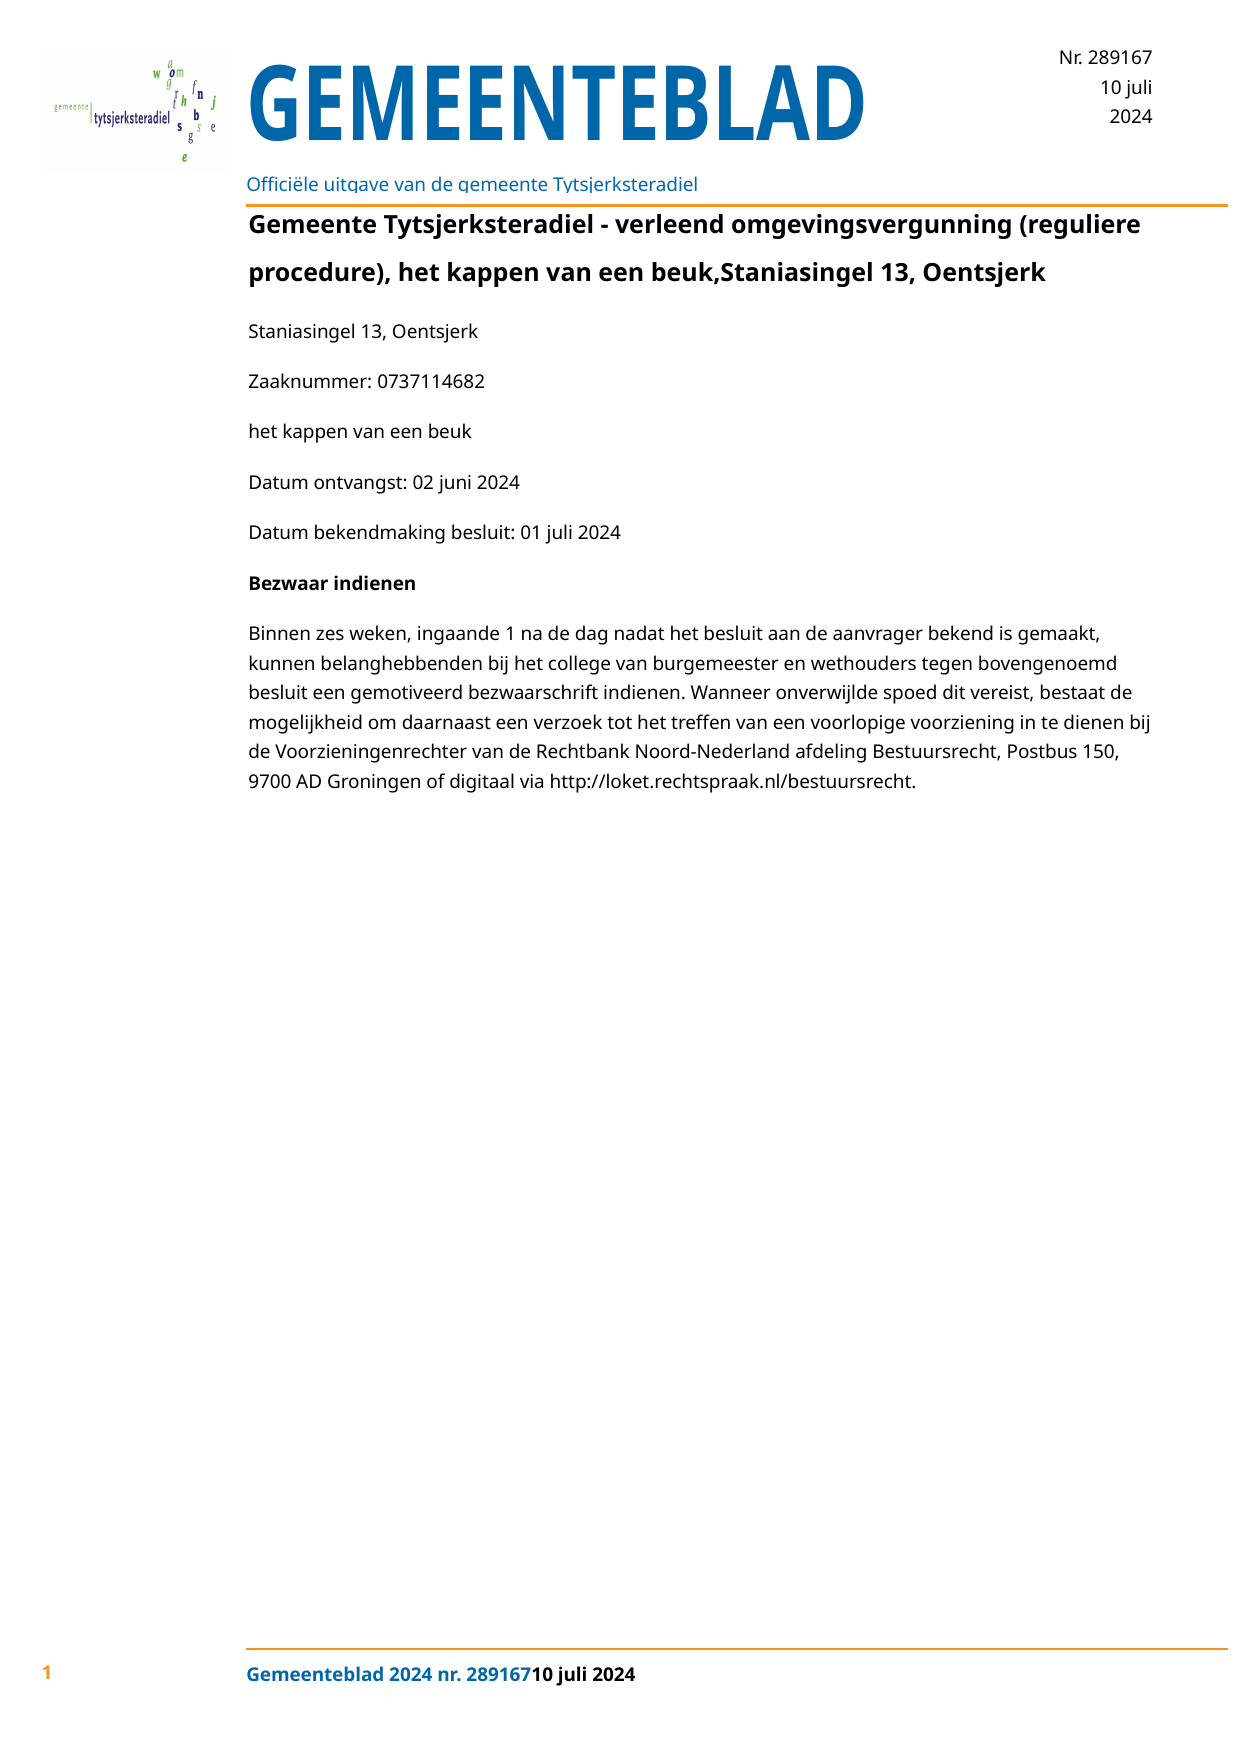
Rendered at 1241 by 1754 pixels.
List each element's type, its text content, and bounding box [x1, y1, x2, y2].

text Gemeente Tytsjerksteradiel - verleend omgevingsvergunning (reguliere procedure), het kappen van een beuk,Staniasingel 13, Oentsjerk [248, 207, 1152, 288]
text Datum bekendmaking besluit: 01 juli 2024 [248, 519, 1152, 545]
text het kappen van een beuk [248, 419, 1152, 444]
text Staniasingel 13, Oentsjerk [248, 318, 1152, 344]
text Zaaknummer: 0737114682 [248, 368, 1152, 394]
text Datum ontvangst: 02 juni 2024 [248, 469, 1152, 495]
text Binnen zes weken, ingaande 1 na de dag nadat het besluit aan de aanvrager bekend is gemaakt, kunnen belanghebbenden bij het college van burgemeester en wethouders tegen bovengenoemd besluit een gemotiveerd bezwaarschrift indienen. Wanneer onverwijlde spoed dit vereist, bestaat de mogelijkheid om daarnaast een verzoek tot het treffen van een voorlopige voorziening in te dienen bij de Voorzieningenrechter van de Rechtbank Noord-Nederland afdeling Bestuursrecht, Postbus 150, 9700 AD Groningen of digitaal via http://loket.rechtspraak.nl/bestuursrecht. [248, 620, 1152, 794]
picture [41, 47, 231, 172]
text Bezwaar indienen [248, 570, 1152, 596]
